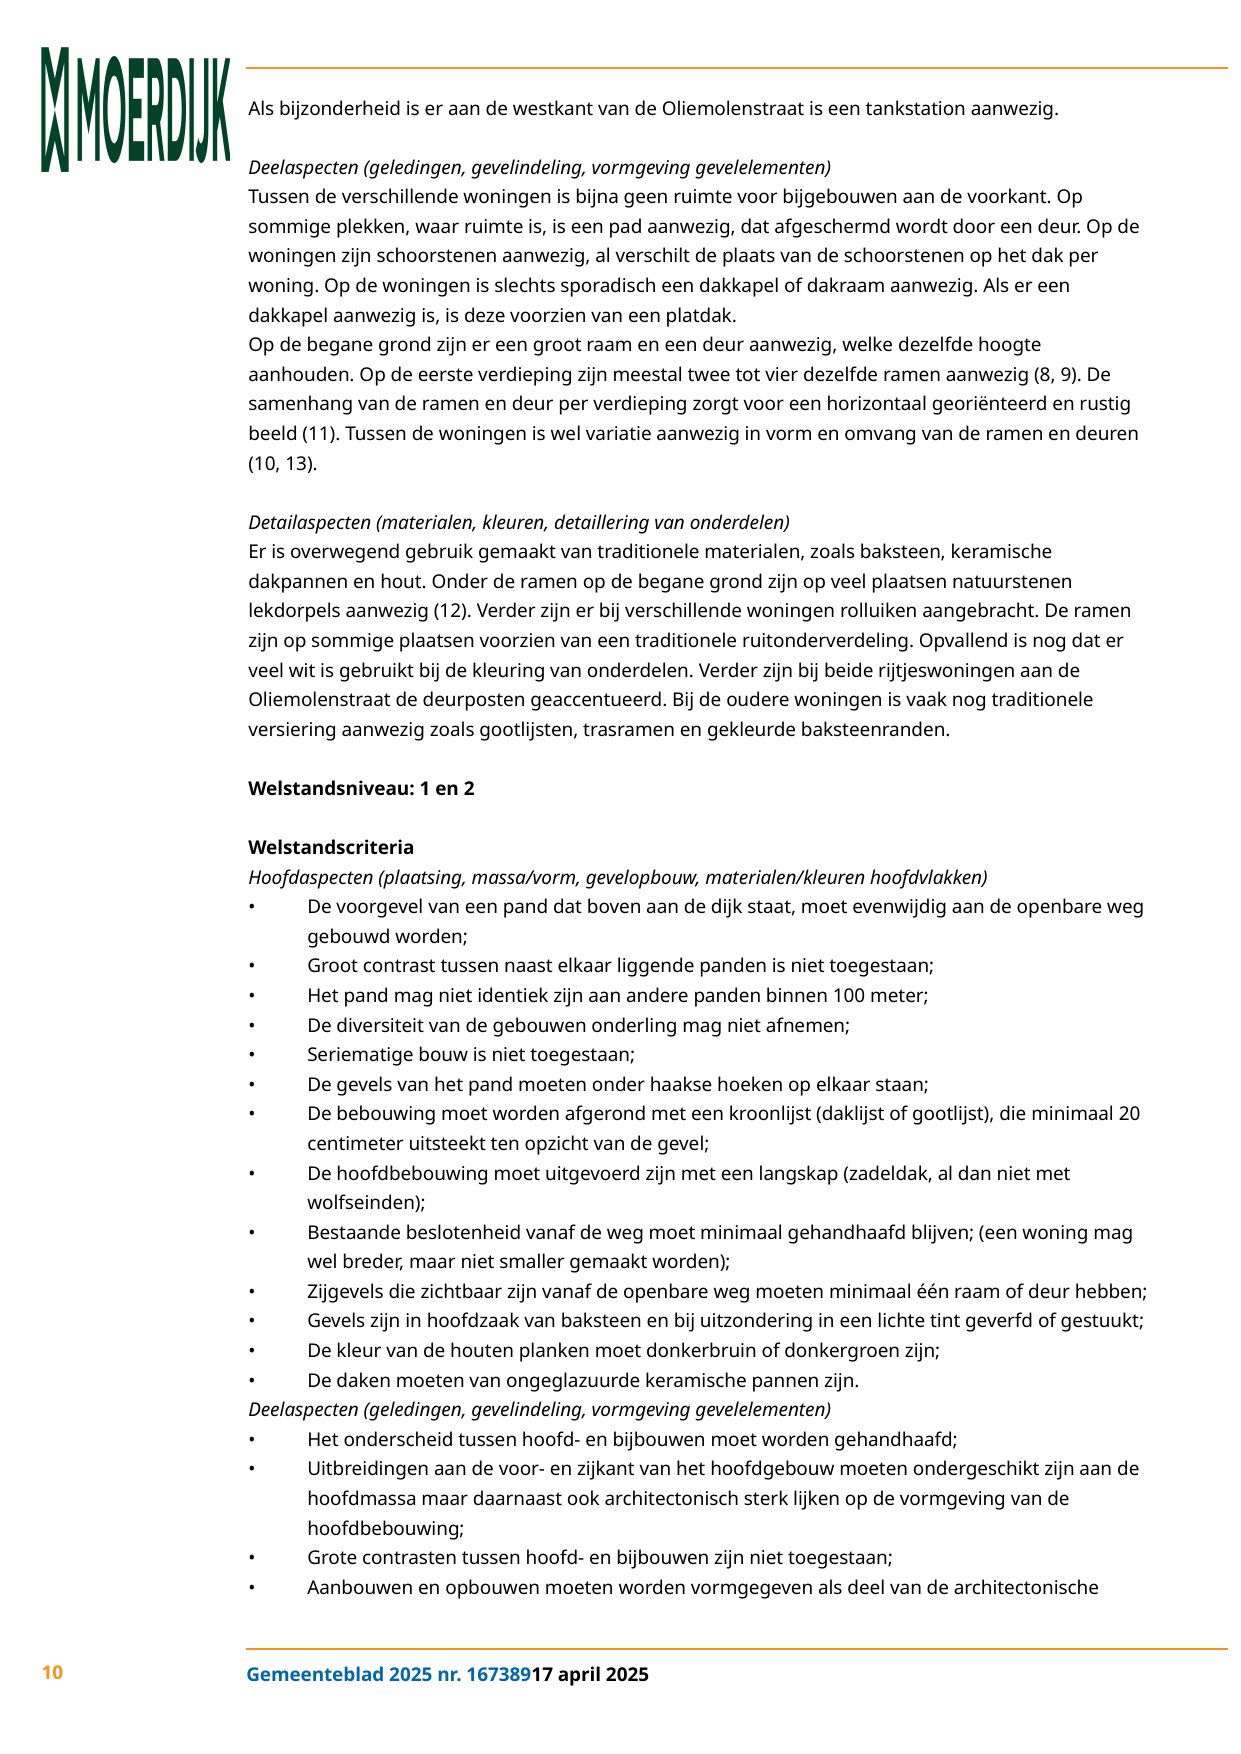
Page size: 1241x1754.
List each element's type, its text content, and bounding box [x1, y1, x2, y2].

list Groot contrast tussen naast elkaar liggende panden is niet toegestaan; [248, 953, 1152, 978]
list Seriematige bouw is niet toegestaan; [248, 1041, 1152, 1067]
text Hoofdaspecten (plaatsing, massa/vorm, gevelopbouw, materialen/kleuren hoofdvlakken) [248, 864, 1152, 890]
text Deelaspecten (geledingen, gevelindeling, vormgeving gevelelementen) [248, 1396, 1152, 1422]
list De hoofdbebouwing moet uitgevoerd zijn met een langskap (zadeldak, al dan niet met wolfseinden); [248, 1160, 1152, 1215]
list Bestaande beslotenheid vanaf de weg moet minimaal gehandhaafd blijven; (een woning mag wel breder, maar niet smaller gemaakt worden); [248, 1219, 1152, 1274]
text Als bijzonderheid is er aan de westkant van de Oliemolenstraat is een tankstation aanwezig. [248, 95, 1152, 121]
list Het pand mag niet identiek zijn aan andere panden binnen 100 meter; [248, 982, 1152, 1008]
list Het onderscheid tussen hoofd- en bijbouwen moet worden gehandhaafd; [248, 1426, 1152, 1452]
list De daken moeten van ongeglazuurde keramische pannen zijn. [248, 1367, 1152, 1393]
text Deelaspecten (geledingen, gevelindeling, vormgeving gevelelementen) [248, 154, 1152, 180]
list De gevels van het pand moeten onder haakse hoeken op elkaar staan; [248, 1071, 1152, 1097]
list Gevels zijn in hoofdzaak van baksteen en bij uitzondering in een lichte tint geverfd of gestuukt; [248, 1308, 1152, 1333]
picture [41, 47, 231, 172]
text Detailaspecten (materialen, kleuren, detaillering van onderdelen) [248, 509, 1152, 535]
list De diversiteit van de gebouwen onderling mag niet afnemen; [248, 1012, 1152, 1038]
text Welstandsniveau: 1 en 2 [248, 775, 1152, 801]
text Tussen de verschillende woningen is bijna geen ruimte voor bijgebouwen aan de voorkant. Op sommige plekken, waar ruimte is, is een pad aanwezig, dat afgeschermd wordt door een deur. Op de woningen zijn schoorstenen aanwezig, al verschilt de plaats van de schoorstenen op het dak per woning. Op de woningen is slechts sporadisch een dakkapel of dakraam aanwezig. Als er een dakkapel aanwezig is, is deze voorzien van een platdak. [248, 183, 1152, 328]
text Op de begane grond zijn er een groot raam en een deur aanwezig, welke dezelfde hoogte aanhouden. Op de eerste verdieping zijn meestal twee tot vier dezelfde ramen aanwezig (8, 9). De samenhang van de ramen en deur per verdieping zorgt voor een horizontaal georiënteerd en rustig beeld (11). Tussen de woningen is wel variatie aanwezig in vorm en omvang van de ramen en deuren (10, 13). [248, 331, 1152, 476]
list De kleur van de houten planken moet donkerbruin of donkergroen zijn; [248, 1337, 1152, 1363]
list Aanbouwen en opbouwen moeten worden vormgegeven als deel van de architectonische [248, 1574, 1152, 1600]
list De voorgevel van een pand dat boven aan de dijk staat, moet evenwijdig aan de openbare weg gebouwd worden; [248, 893, 1152, 949]
list Uitbreidingen aan de voor- en zijkant van het hoofdgebouw moeten ondergeschikt zijn aan de hoofdmassa maar daarnaast ook architectonisch sterk lijken op de vormgeving van de hoofdbebouwing; [248, 1456, 1152, 1541]
list De bebouwing moet worden afgerond met een kroonlijst (daklijst of gootlijst), die minimaal 20 centimeter uitsteekt ten opzicht van de gevel; [248, 1101, 1152, 1156]
text Er is overwegend gebruik gemaakt van traditionele materialen, zoals baksteen, keramische dakpannen en hout. Onder de ramen op de begane grond zijn op veel plaatsen natuurstenen lekdorpels aanwezig (12). Verder zijn er bij verschillende woningen rolluiken aangebracht. De ramen zijn op sommige plaatsen voorzien van een traditionele ruitonderverdeling. Opvallend is nog dat er veel wit is gebruikt bij de kleuring van onderdelen. Verder zijn bij beide rijtjeswoningen aan de Oliemolenstraat de deurposten geaccentueerd. Bij de oudere woningen is vaak nog traditionele versiering aanwezig zoals gootlijsten, trasramen en gekleurde baksteenranden. [248, 538, 1152, 742]
text Welstandscriteria [248, 834, 1152, 860]
list Zijgevels die zichtbaar zijn vanaf de openbare weg moeten minimaal één raam of deur hebben; [248, 1278, 1152, 1304]
list Grote contrasten tussen hoofd- en bijbouwen zijn niet toegestaan; [248, 1544, 1152, 1570]
